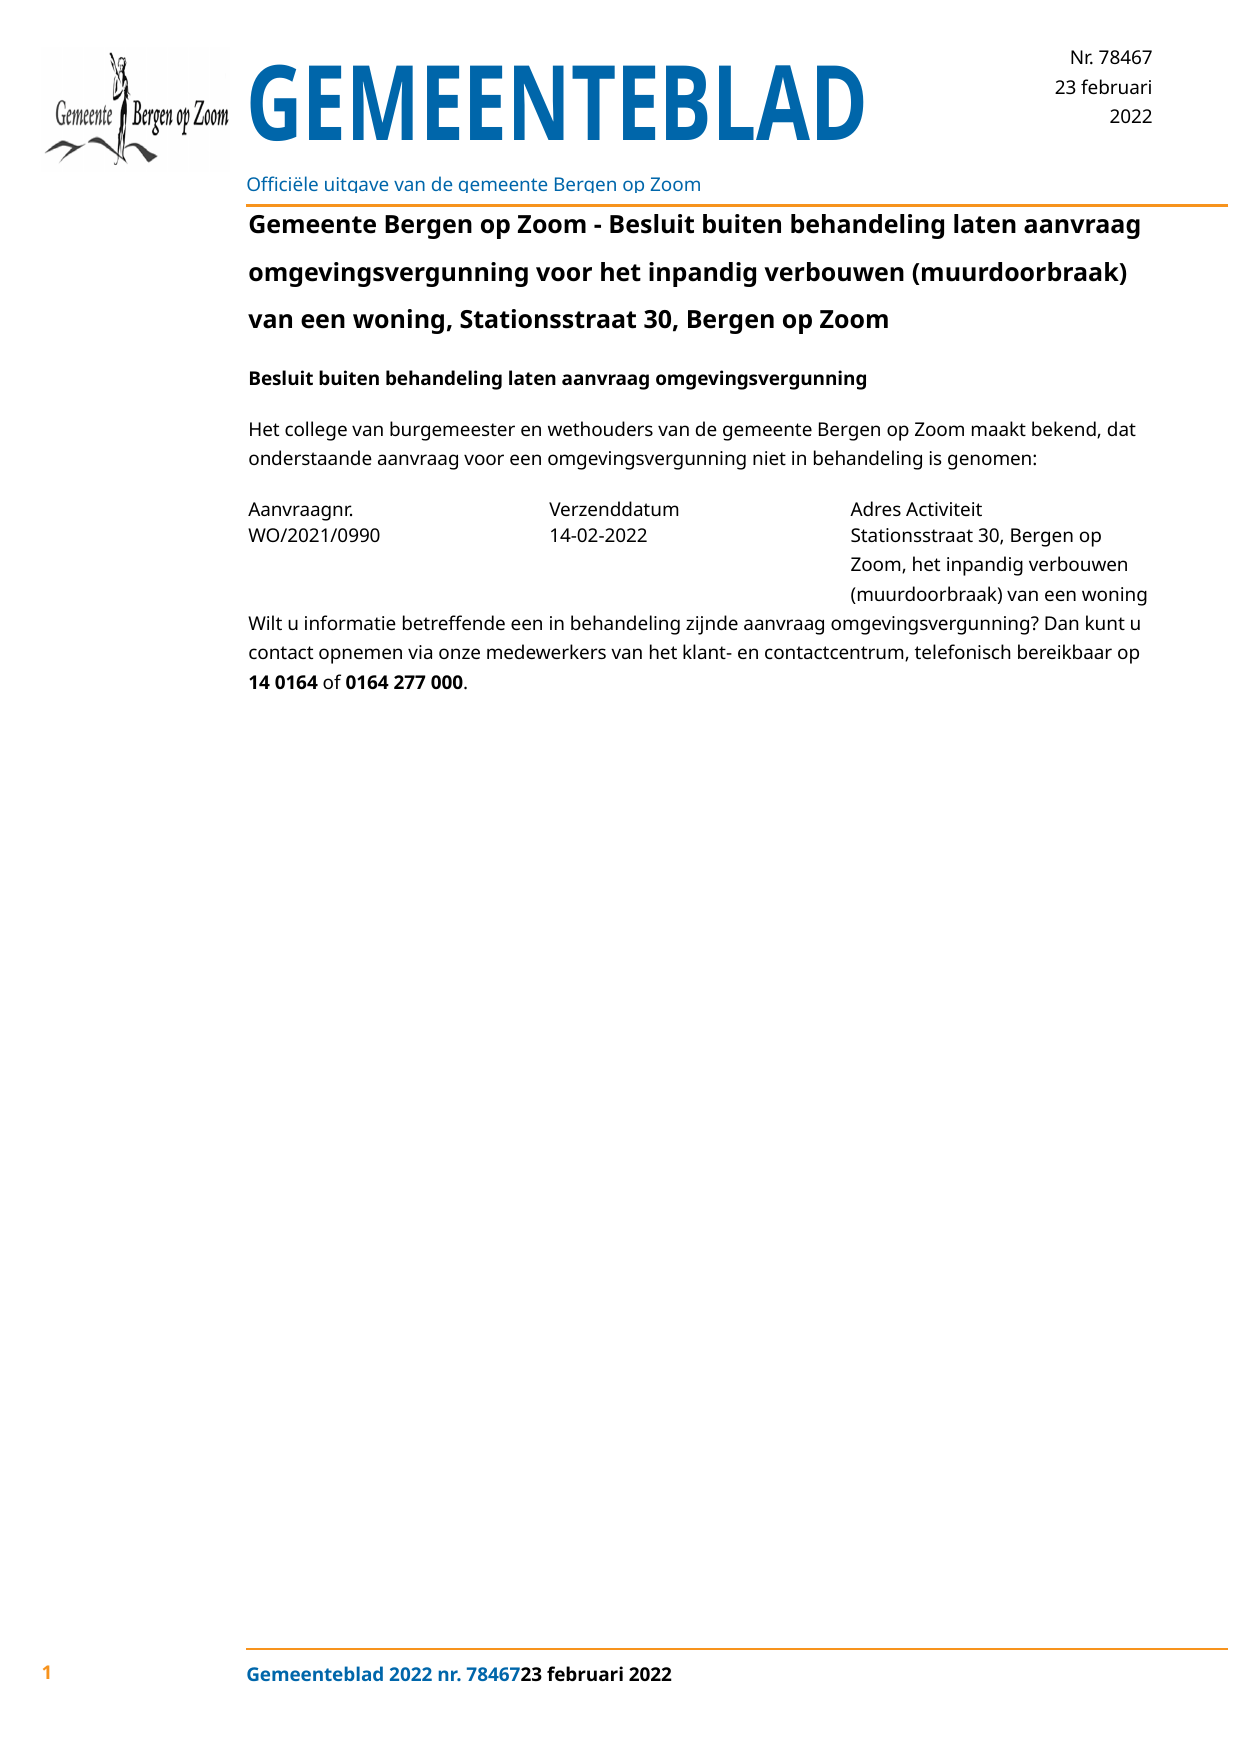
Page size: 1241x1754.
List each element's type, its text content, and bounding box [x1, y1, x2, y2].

table_cell Stationsstraat 30, Bergen op Zoom, het inpandig verbouwen (muurdoorbraak) van een woning [850, 522, 1152, 607]
table_header Adres Activiteit [850, 496, 1152, 522]
text Besluit buiten behandeling laten aanvraag omgevingsvergunning [248, 366, 1152, 391]
table_header Aanvraagnr. [248, 496, 549, 522]
table_cell 14-02-2022 [549, 522, 850, 607]
text Het college van burgemeester en wethouders van de gemeente Bergen op Zoom maakt bekend, dat onderstaande aanvraag voor een omgevingsvergunning niet in behandeling is genomen: [248, 416, 1152, 471]
table_cell WO/2021/0990 [248, 522, 549, 607]
table_header Verzenddatum [549, 496, 850, 522]
picture [41, 47, 231, 172]
text Gemeente Bergen op Zoom - Besluit buiten behandeling laten aanvraag omgevingsvergunning voor het inpandig verbouwen (muurdoorbraak) van een woning, Stationsstraat 30, Bergen op Zoom [248, 207, 1152, 336]
text Wilt u informatie betreffende een in behandeling zijnde aanvraag omgevingsvergunning? Dan kunt u contact opnemen via onze medewerkers van het klant- en contactcentrum, telefonisch bereikbaar op 14 0164 of 0164 277 000. [248, 610, 1152, 695]
